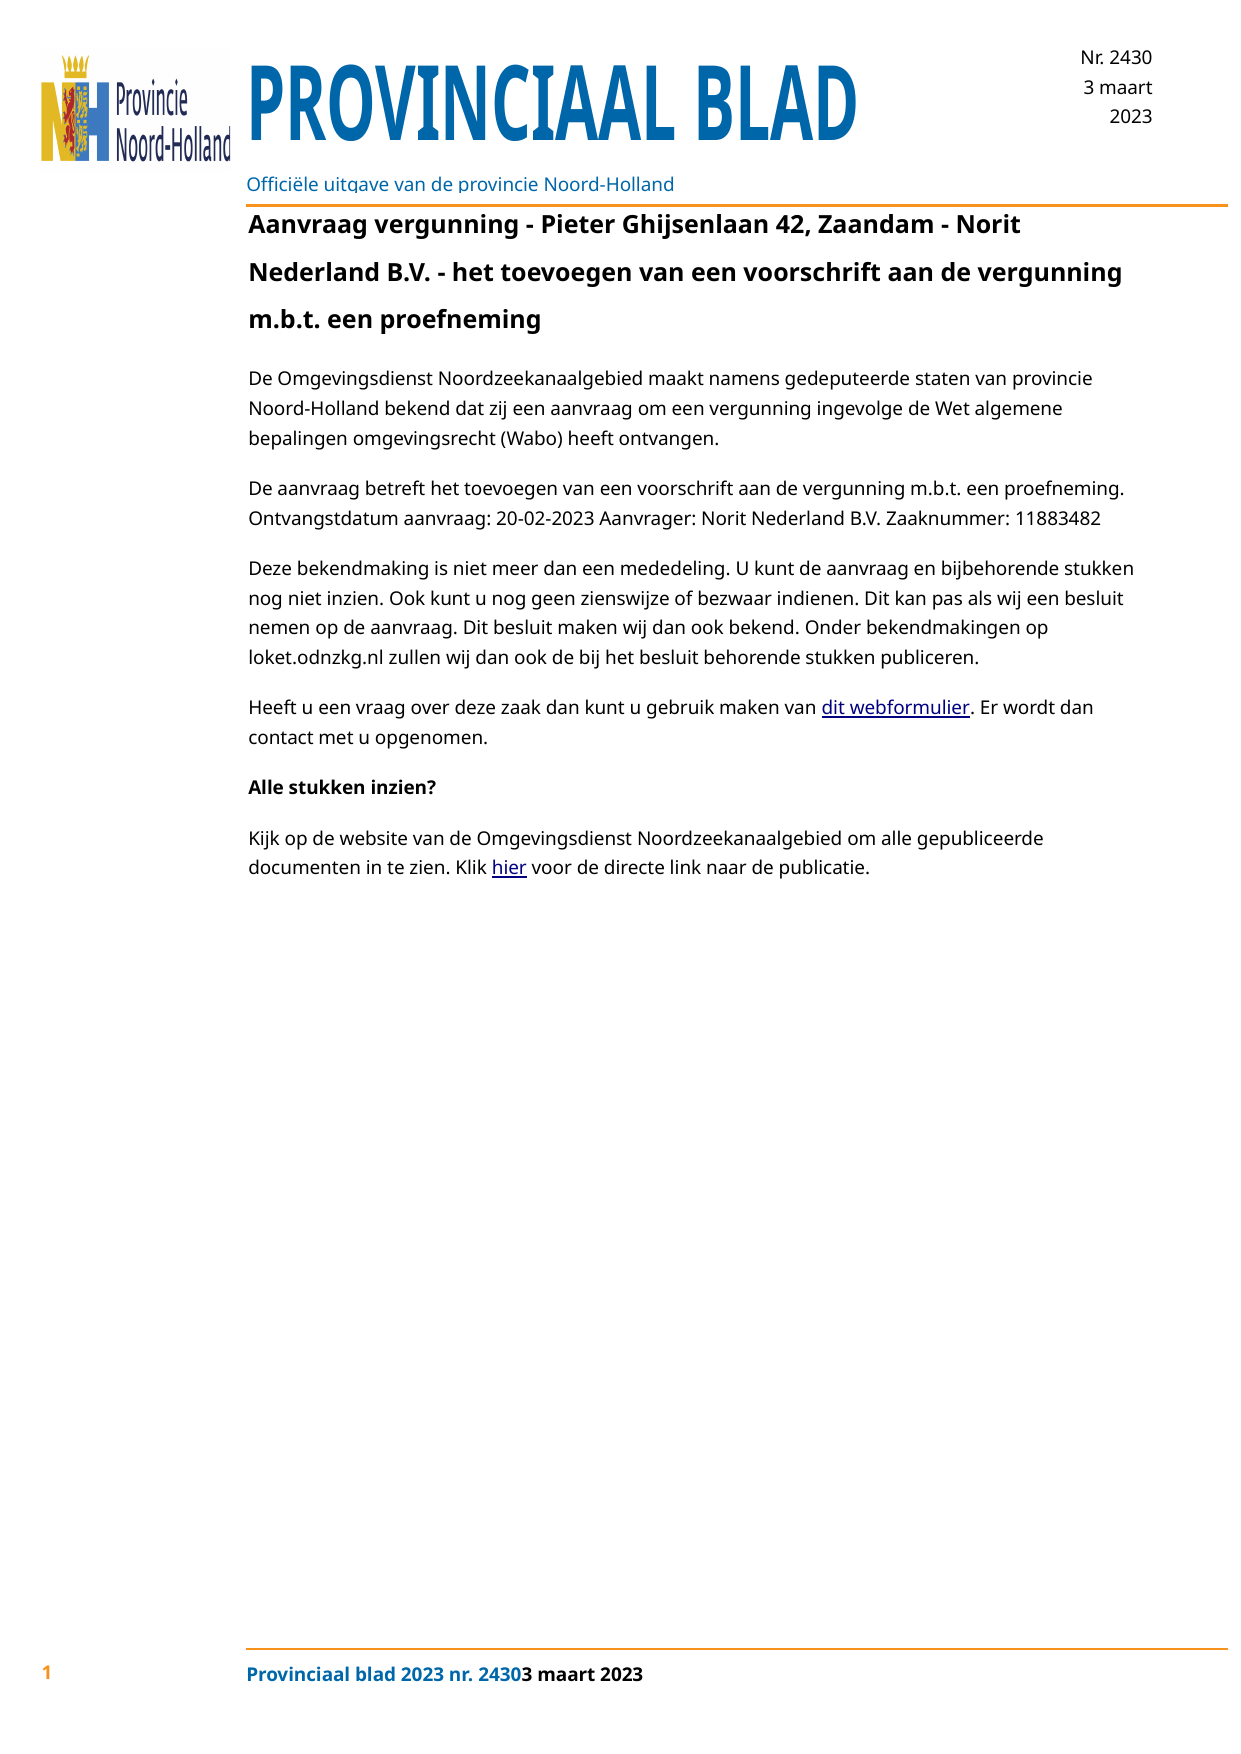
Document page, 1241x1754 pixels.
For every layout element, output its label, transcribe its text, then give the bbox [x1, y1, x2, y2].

picture [41, 47, 231, 172]
text De aanvraag betreft het toevoegen van een voorschrift aan de vergunning m.b.t. een proefneming. Ontvangstdatum aanvraag: 20-02-2023 Aanvrager: Norit Nederland B.V. Zaaknummer: 11883482 [248, 475, 1152, 530]
text Alle stukken inzien? [248, 774, 1152, 800]
text Aanvraag vergunning - Pieter Ghijsenlaan 42, Zaandam - Norit Nederland B.V. - het toevoegen van een voorschrift aan de vergunning m.b.t. een proefneming [248, 207, 1152, 336]
text Deze bekendmaking is niet meer dan een mededeling. U kunt de aanvraag en bijbehorende stukken nog niet inzien. Ook kunt u nog geen zienswijze of bezwaar indienen. Dit kan pas als wij een besluit nemen op de aanvraag. Dit besluit maken wij dan ook bekend. Onder bekendmakingen op loket.odnzkg.nl zullen wij dan ook de bij het besluit behorende stukken publiceren. [248, 555, 1152, 669]
text De Omgevingsdienst Noordzeekanaalgebied maakt namens gedeputeerde staten van provincie Noord-Holland bekend dat zij een aanvraag om een vergunning ingevolge de Wet algemene bepalingen omgevingsrecht (Wabo) heeft ontvangen. [248, 366, 1152, 450]
text Heeft u een vraag over deze zaak dan kunt u gebruik maken van dit webformulier. Er wordt dan contact met u opgenomen. [248, 694, 1152, 749]
text Kijk op de website van de Omgevingsdienst Noordzeekanaalgebied om alle gepubliceerde documenten in te zien. Klik hier voor de directe link naar de publicatie. [248, 825, 1152, 880]
